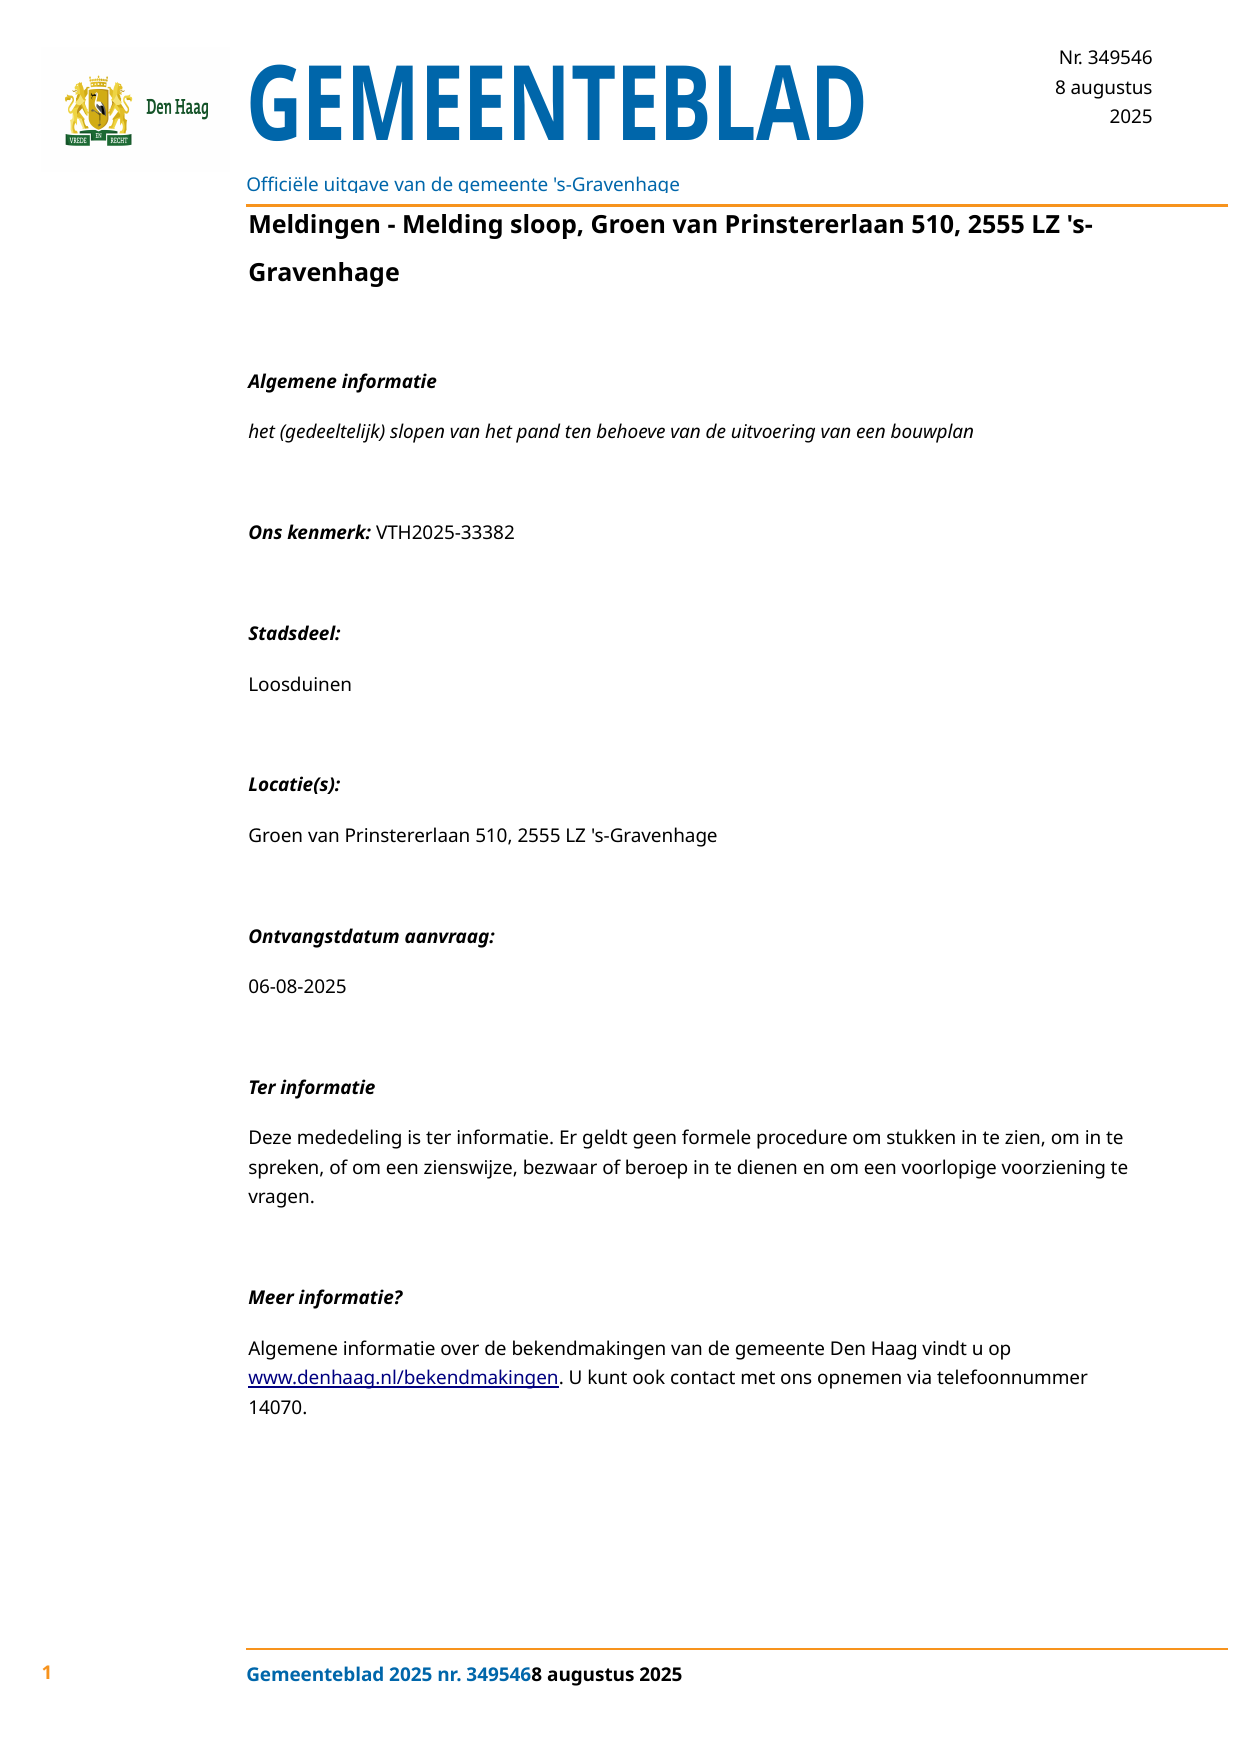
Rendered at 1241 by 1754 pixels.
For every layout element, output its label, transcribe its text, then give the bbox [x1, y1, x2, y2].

text Meldingen - Melding sloop, Groen van Prinstererlaan 510, 2555 LZ 's-Gravenhage [248, 207, 1152, 288]
text Groen van Prinstererlaan 510, 2555 LZ 's-Gravenhage [248, 822, 1152, 848]
text 06-08-2025 [248, 973, 1152, 999]
text Meer informatie? [248, 1284, 1152, 1310]
text Algemene informatie over de bekendmakingen van de gemeente Den Haag vindt u op www.denhaag.nl/bekendmakingen. U kunt ook contact met ons opnemen via telefoonnummer 14070. [248, 1335, 1152, 1420]
text Algemene informatie [248, 368, 1152, 394]
text het (gedeeltelijk) slopen van het pand ten behoeve van de uitvoering van een bouwplan [248, 419, 1152, 444]
text Ons kenmerk: VTH2025-33382 [248, 519, 1152, 545]
picture [41, 47, 231, 172]
text Deze mededeling is ter informatie. Er geldt geen formele procedure om stukken in te zien, om in te spreken, of om een zienswijze, bezwaar of beroep in te dienen en om een voorlopige voorziening te vragen. [248, 1124, 1152, 1209]
text Ter informatie [248, 1074, 1152, 1100]
text Ontvangstdatum aanvraag: [248, 923, 1152, 949]
text Locatie(s): [248, 772, 1152, 797]
text Stadsdeel: [248, 620, 1152, 646]
text Loosduinen [248, 671, 1152, 697]
